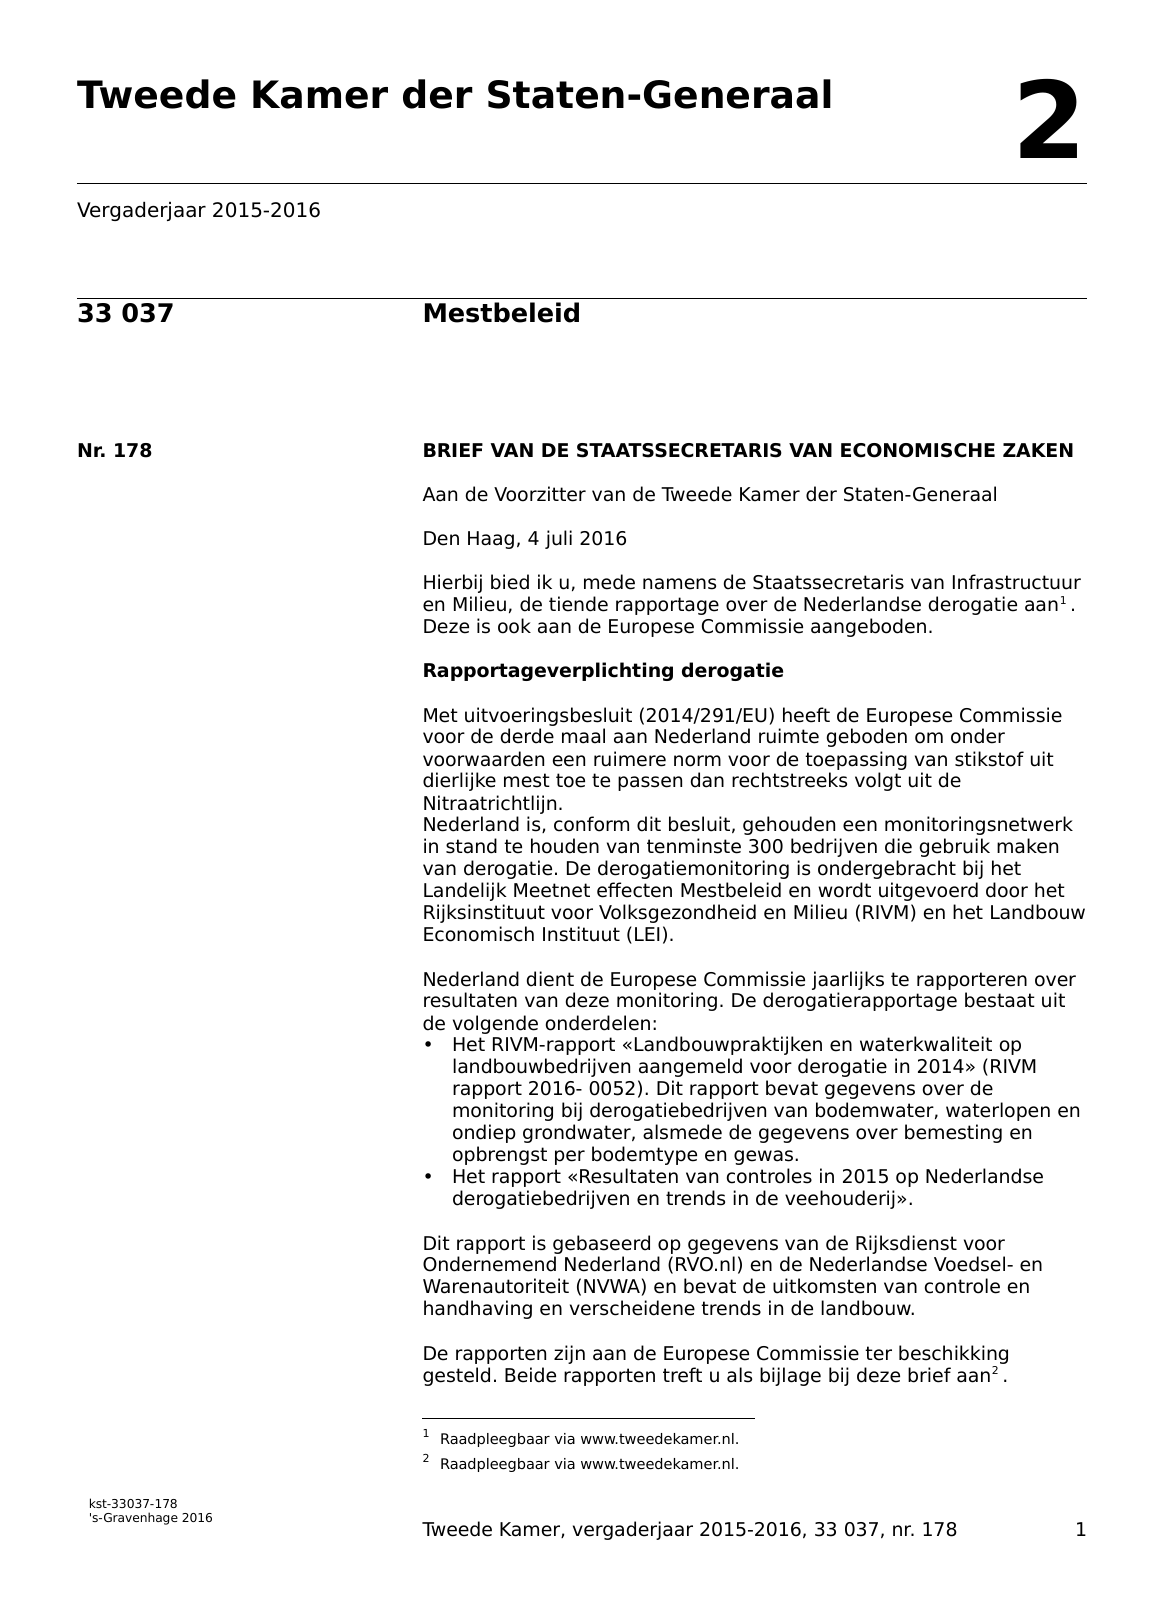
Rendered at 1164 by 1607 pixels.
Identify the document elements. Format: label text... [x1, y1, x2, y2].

text Aan de Voorzitter van de Tweede Kamer der Staten-Generaal [422, 484, 1087, 506]
text Den Haag, 4 juli 2016 [422, 528, 1087, 550]
text Raadpleegbaar via www.tweedekamer.nl. [422, 1427, 1087, 1449]
text kst-33037-178 [88, 1497, 323, 1511]
text • Het rapport «Resultaten van controles in 2015 op Nederlandse derogatiebedrijven en trends in de veehouderij». [422, 1166, 1087, 1210]
subtitle Rapportageverplichting derogatie [422, 660, 1087, 682]
text Nederland is, conform dit besluit, gehouden een monitoringsnetwerk in stand te houden van tenminste 300 bedrijven die gebruik maken van derogatie. De derogatiemonitoring is ondergebracht bij het Landelijk Meetnet effecten Mestbeleid en wordt uitgevoerd door het Rijksinstituut voor Volksgezondheid en Milieu (RIVM) en het Landbouw Economisch Instituut (LEI). [422, 814, 1087, 946]
text Dit rapport is gebaseerd op gegevens van de Rijksdienst voor Ondernemend Nederland (RVO.nl) en de Nederlandse Voedsel- en Warenautoriteit (NVWA) en bevat de uitkomsten van controle en handhaving en verscheidene trends in de landbouw. [422, 1232, 1087, 1320]
table_header Tweede Kamer der Staten-Generaal [77, 59, 886, 183]
table_header 2 [886, 59, 1087, 183]
text Raadpleegbaar via www.tweedekamer.nl. [422, 1452, 1087, 1474]
text De rapporten zijn aan de Europese Commissie ter beschikking gesteld. Beide rapporten treft u als bijlage bij deze brief aan. [422, 1342, 1087, 1386]
text Met uitvoeringsbesluit (2014/291/EU) heeft de Europese Commissie voor de derde maal aan Nederland ruimte geboden om onder voorwaarden een ruimere norm voor de toepassing van stikstof uit dierlijke mest toe te passen dan rechtstreeks volgt uit de Nitraatrichtlijn. [422, 704, 1087, 814]
text 's-Gravenhage 2016 [88, 1511, 323, 1525]
table_cell Vergaderjaar 2015-2016 [77, 184, 1087, 298]
text Nederland dient de Europese Commissie jaarlijks te rapporteren over resultaten van deze monitoring. De derogatierapportage bestaat uit de volgende onderdelen: [422, 968, 1087, 1034]
text Hierbij bied ik u, mede namens de Staatssecretaris van Infrastructuur en Milieu, de tiende rapportage over de Nederlandse derogatie aan. Deze is ook aan de Europese Commissie aangeboden. [422, 572, 1087, 638]
subtitle 33 037 Mestbeleid [77, 299, 1087, 329]
text • Het RIVM-rapport «Landbouwpraktijken en waterkwaliteit op landbouwbedrijven aangemeld voor derogatie in 2014» (RIVM rapport 2016- 0052). Dit rapport bevat gegevens over de monitoring bij derogatiebedrijven van bodemwater, waterlopen en ondiep grondwater, alsmede de gegevens over bemesting en opbrengst per bodemtype en gewas. [422, 1034, 1087, 1166]
subtitle Nr. 178 BRIEF VAN DE STAATSSECRETARIS VAN ECONOMISCHE ZAKEN [77, 440, 1087, 462]
